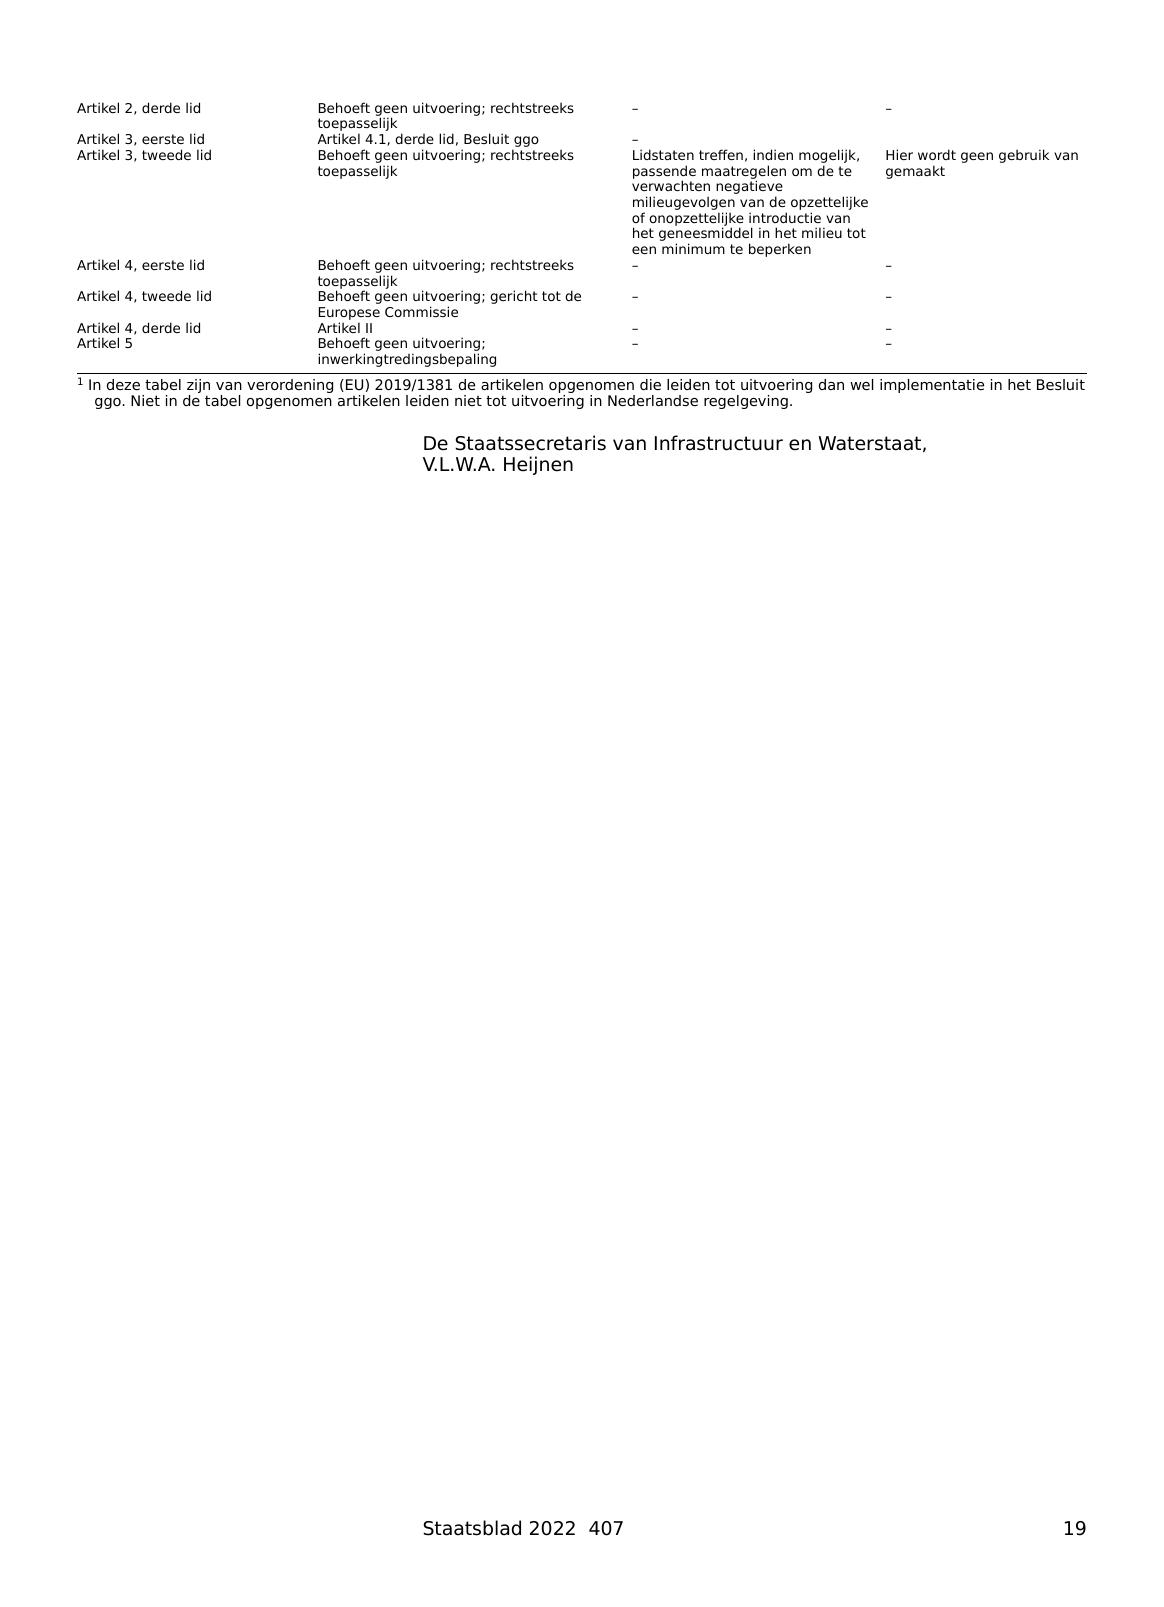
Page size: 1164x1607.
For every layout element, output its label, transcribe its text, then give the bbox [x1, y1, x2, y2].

table_cell Artikel 4.1, derde lid, Besluit ggo [311, 132, 626, 148]
table_cell Behoeft geen uitvoering; rechtstreeks toepasselijk [311, 258, 626, 289]
table_cell – [626, 321, 879, 336]
table_cell Lidstaten treffen, indien mogelijk, passende maatregelen om de te verwachten negatieve milieugevolgen van de opzettelijke of onopzettelijke introductie van het geneesmiddel in het milieu tot een minimum te beperken [626, 148, 879, 258]
table_cell Behoeft geen uitvoering; rechtstreeks toepasselijk [311, 148, 626, 258]
table_cell – [626, 289, 879, 321]
text De Staatssecretaris van Infrastructuur en Waterstaat, V.L.W.A. Heijnen [422, 432, 1087, 476]
table_cell – [626, 100, 879, 132]
table_cell Artikel 4, eerste lid [77, 258, 311, 289]
table_cell – [879, 289, 1087, 321]
table_cell Artikel 4, derde lid [77, 321, 311, 336]
table_cell – [626, 336, 879, 372]
table_cell – [626, 258, 879, 289]
table_cell Artikel 3, eerste lid [77, 132, 311, 148]
table_cell – [879, 321, 1087, 336]
table_cell Artikel 5 [77, 336, 311, 372]
table_cell Behoeft geen uitvoering; inwerkingtredingsbepaling [311, 336, 626, 372]
table_cell [879, 132, 1087, 148]
table_cell – [879, 100, 1087, 132]
table_cell Artikel 2, derde lid [77, 100, 311, 132]
table_cell Behoeft geen uitvoering; gericht tot de Europese Commissie [311, 289, 626, 321]
table_cell – [879, 258, 1087, 289]
table_cell 1 In deze tabel zijn van verordening (EU) 2019/1381 de artikelen opgenomen die leiden tot uitvoering dan wel implementatie in het Besluit ggo. Niet in de tabel opgenomen artikelen leiden niet tot uitvoering in Nederlandse regelgeving. [77, 374, 1087, 410]
table_cell Behoeft geen uitvoering; rechtstreeks toepasselijk [311, 100, 626, 132]
table_cell – [879, 336, 1087, 372]
table_cell Artikel 4, tweede lid [77, 289, 311, 321]
table_cell Artikel II [311, 321, 626, 336]
table_cell – [626, 132, 879, 148]
table_cell Artikel 3, tweede lid [77, 148, 311, 258]
table_cell Hier wordt geen gebruik van gemaakt [879, 148, 1087, 258]
